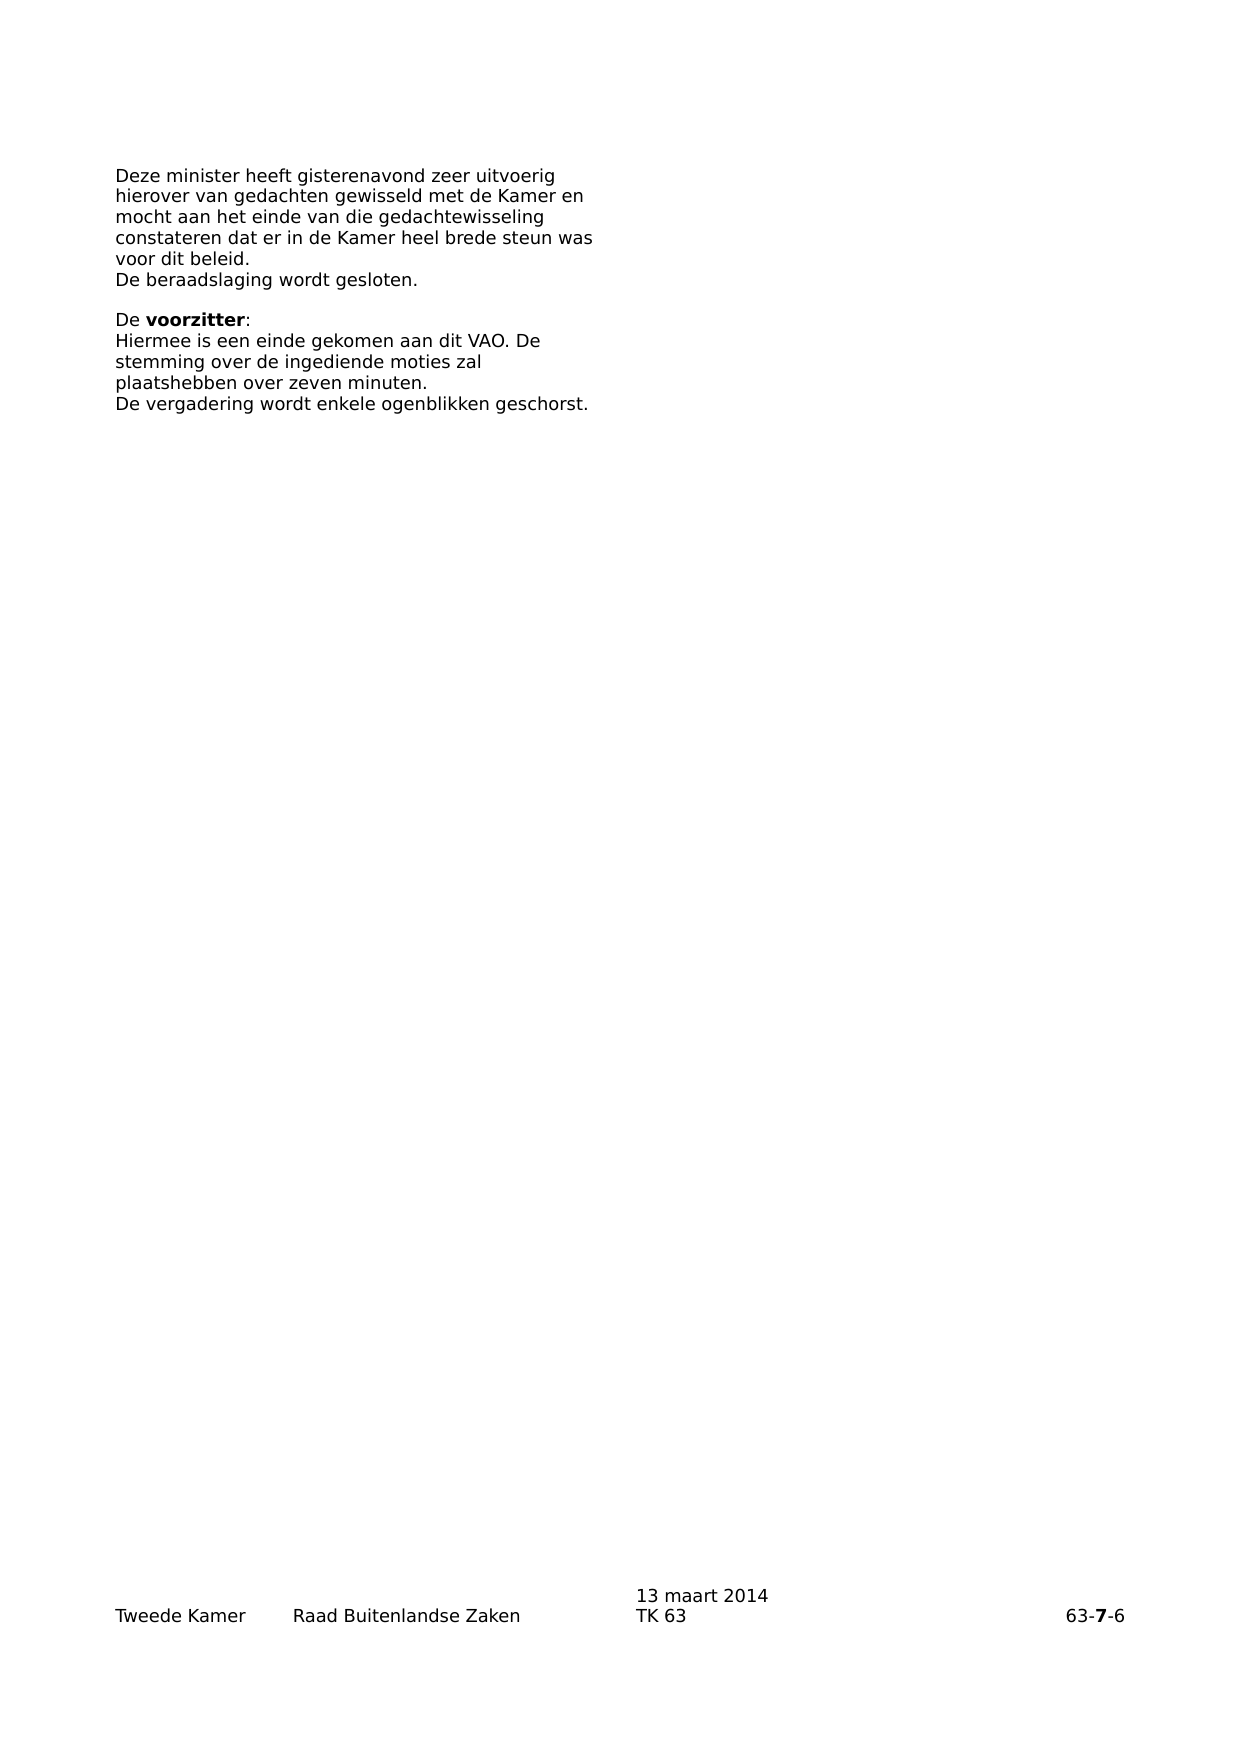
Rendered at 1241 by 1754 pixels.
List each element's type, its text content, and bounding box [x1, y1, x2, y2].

text De vergadering wordt enkele ogenblikken geschorst. [115, 393, 605, 414]
text De voorzitter: [115, 310, 605, 331]
text Deze minister heeft gisterenavond zeer uitvoerig hierover van gedachten gewisseld met de Kamer en mocht aan het einde van die gedachtewisseling constateren dat er in de Kamer heel brede steun was voor dit beleid. [115, 165, 605, 269]
text Hiermee is een einde gekomen aan dit VAO. De stemming over de ingediende moties zal plaatshebben over zeven minuten. [115, 331, 605, 393]
text De beraadslaging wordt gesloten. [115, 269, 605, 290]
